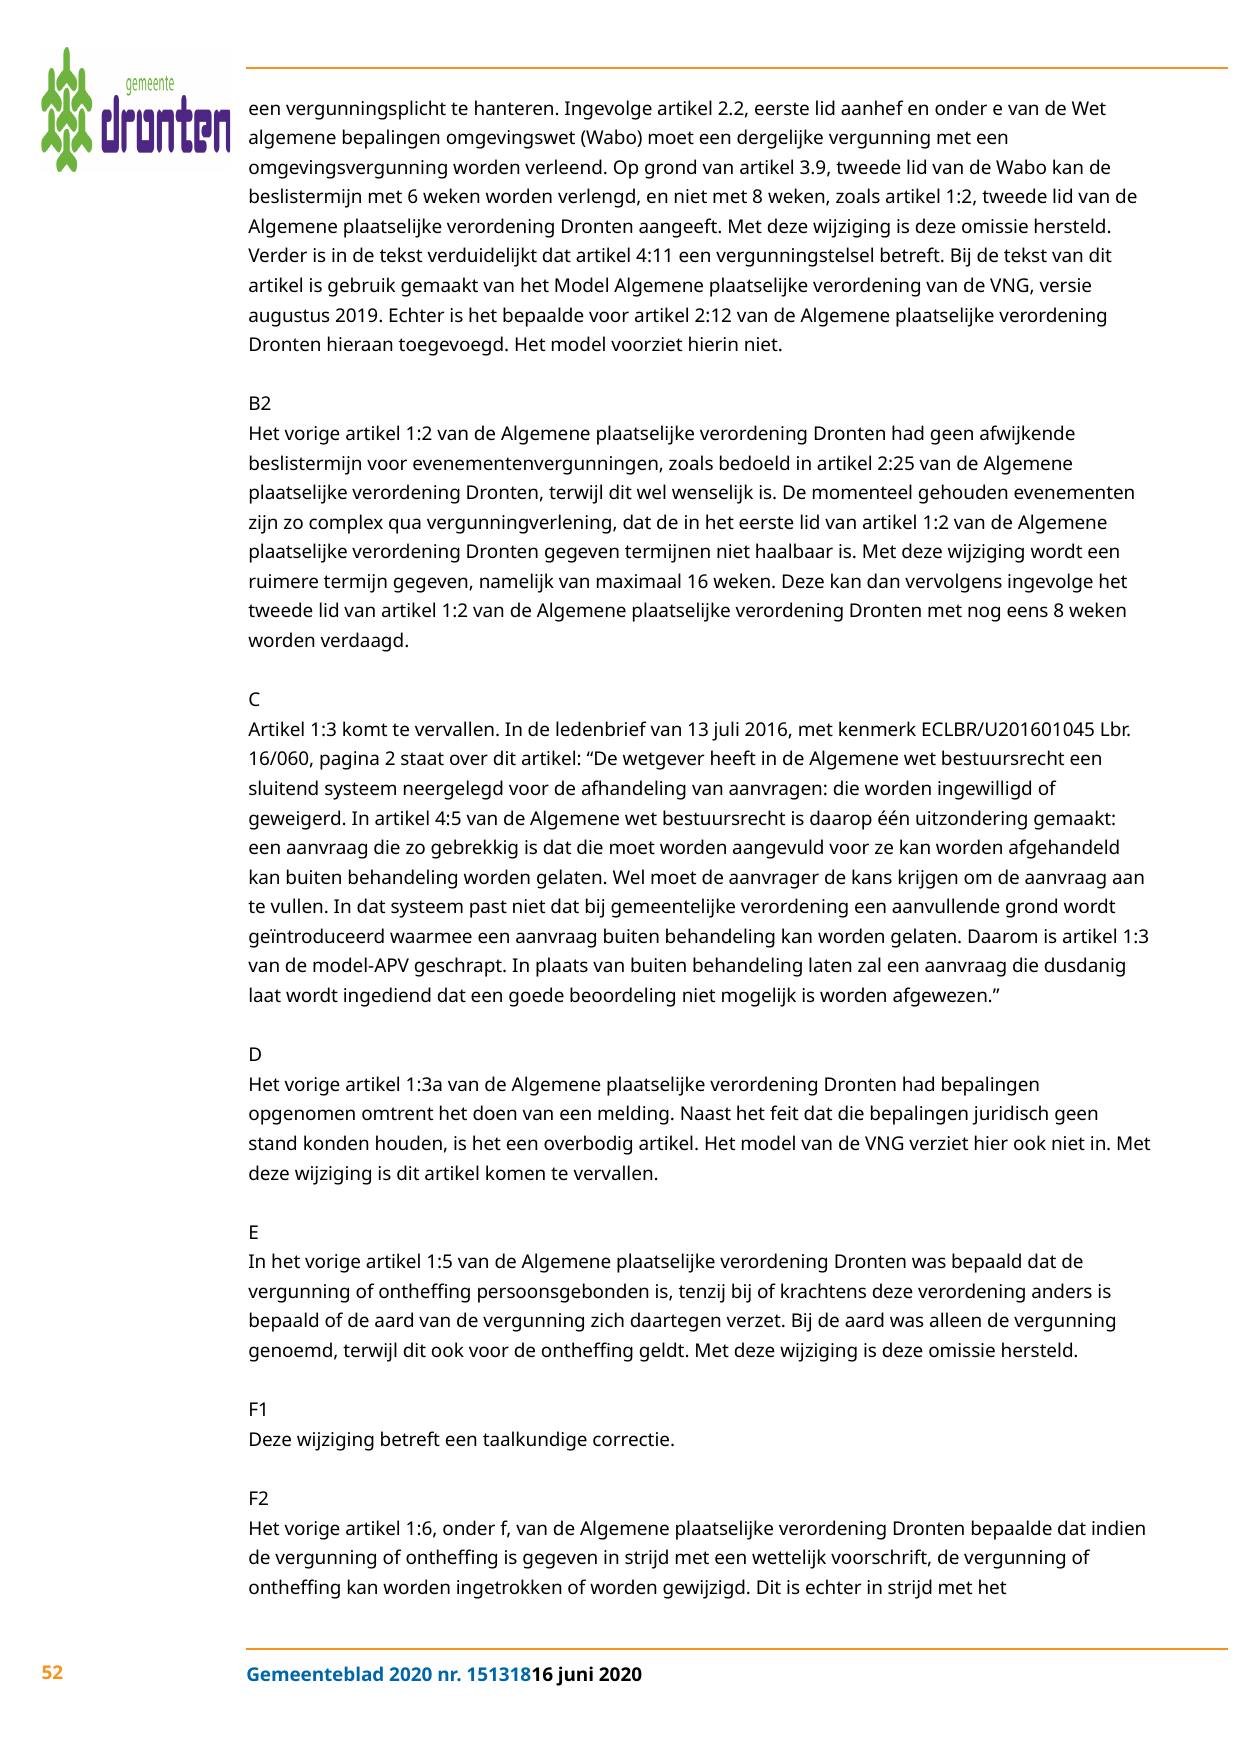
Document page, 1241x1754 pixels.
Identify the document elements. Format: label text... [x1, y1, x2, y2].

text F2 [248, 1485, 1152, 1511]
text Artikel 1:3 komt te vervallen. In de ledenbrief van 13 juli 2016, met kenmerk ECLBR/U201601045 Lbr. 16/060, pagina 2 staat over dit artikel: “De wetgever heeft in de Algemene wet bestuursrecht een sluitend systeem neergelegd voor de afhandeling van aanvragen: die worden ingewilligd of geweigerd. In artikel 4:5 van de Algemene wet bestuursrecht is daarop één uitzondering gemaakt: een aanvraag die zo gebrekkig is dat die moet worden aangevuld voor ze kan worden afgehandeld kan buiten behandeling worden gelaten. Wel moet de aanvrager de kans krijgen om de aanvraag aan te vullen. In dat systeem past niet dat bij gemeentelijke verordening een aanvullende grond wordt geïntroduceerd waarmee een aanvraag buiten behandeling kan worden gelaten. Daarom is artikel 1:3 van de model-APV geschrapt. In plaats van buiten behandeling laten zal een aanvraag die dusdanig laat wordt ingediend dat een goede beoordeling niet mogelijk is worden afgewezen.” [248, 716, 1152, 1008]
text B2 [248, 391, 1152, 416]
text een vergunningsplicht te hanteren. Ingevolge artikel 2.2, eerste lid aanhef en onder e van de Wet algemene bepalingen omgevingswet (Wabo) moet een dergelijke vergunning met een omgevingsvergunning worden verleend. Op grond van artikel 3.9, tweede lid van de Wabo kan de beslistermijn met 6 weken worden verlengd, en niet met 8 weken, zoals artikel 1:2, tweede lid van de Algemene plaatselijke verordening Dronten aangeeft. Met deze wijziging is deze omissie hersteld. Verder is in de tekst verduidelijkt dat artikel 4:11 een vergunningstelsel betreft. Bij de tekst van dit artikel is gebruik gemaakt van het Model Algemene plaatselijke verordening van de VNG, versie augustus 2019. Echter is het bepaalde voor artikel 2:12 van de Algemene plaatselijke verordening Dronten hieraan toegevoegd. Het model voorziet hierin niet. [248, 95, 1152, 357]
picture [41, 47, 231, 172]
text Deze wijziging betreft een taalkundige correctie. [248, 1426, 1152, 1452]
text Het vorige artikel 1:3a van de Algemene plaatselijke verordening Dronten had bepalingen opgenomen omtrent het doen van een melding. Naast het feit dat die bepalingen juridisch geen stand konden houden, is het een overbodig artikel. Het model van de VNG verziet hier ook niet in. Met deze wijziging is dit artikel komen te vervallen. [248, 1071, 1152, 1186]
text In het vorige artikel 1:5 van de Algemene plaatselijke verordening Dronten was bepaald dat de vergunning of ontheffing persoonsgebonden is, tenzij bij of krachtens deze verordening anders is bepaald of de aard van de vergunning zich daartegen verzet. Bij de aard was alleen de vergunning genoemd, terwijl dit ook voor de ontheffing geldt. Met deze wijziging is deze omissie hersteld. [248, 1248, 1152, 1363]
text Het vorige artikel 1:2 van de Algemene plaatselijke verordening Dronten had geen afwijkende beslistermijn voor evenementenvergunningen, zoals bedoeld in artikel 2:25 van de Algemene plaatselijke verordening Dronten, terwijl dit wel wenselijk is. De momenteel gehouden evenementen zijn zo complex qua vergunningverlening, dat de in het eerste lid van artikel 1:2 van de Algemene plaatselijke verordening Dronten gegeven termijnen niet haalbaar is. Met deze wijziging wordt een ruimere termijn gegeven, namelijk van maximaal 16 weken. Deze kan dan vervolgens ingevolge het tweede lid van artikel 1:2 van de Algemene plaatselijke verordening Dronten met nog eens 8 weken worden verdaagd. [248, 420, 1152, 653]
text Het vorige artikel 1:6, onder f, van de Algemene plaatselijke verordening Dronten bepaalde dat indien de vergunning of ontheffing is gegeven in strijd met een wettelijk voorschrift, de vergunning of ontheffing kan worden ingetrokken of worden gewijzigd. Dit is echter in strijd met het [248, 1515, 1152, 1600]
text F1 [248, 1396, 1152, 1422]
text C [248, 686, 1152, 712]
text D [248, 1041, 1152, 1067]
text E [248, 1219, 1152, 1245]
